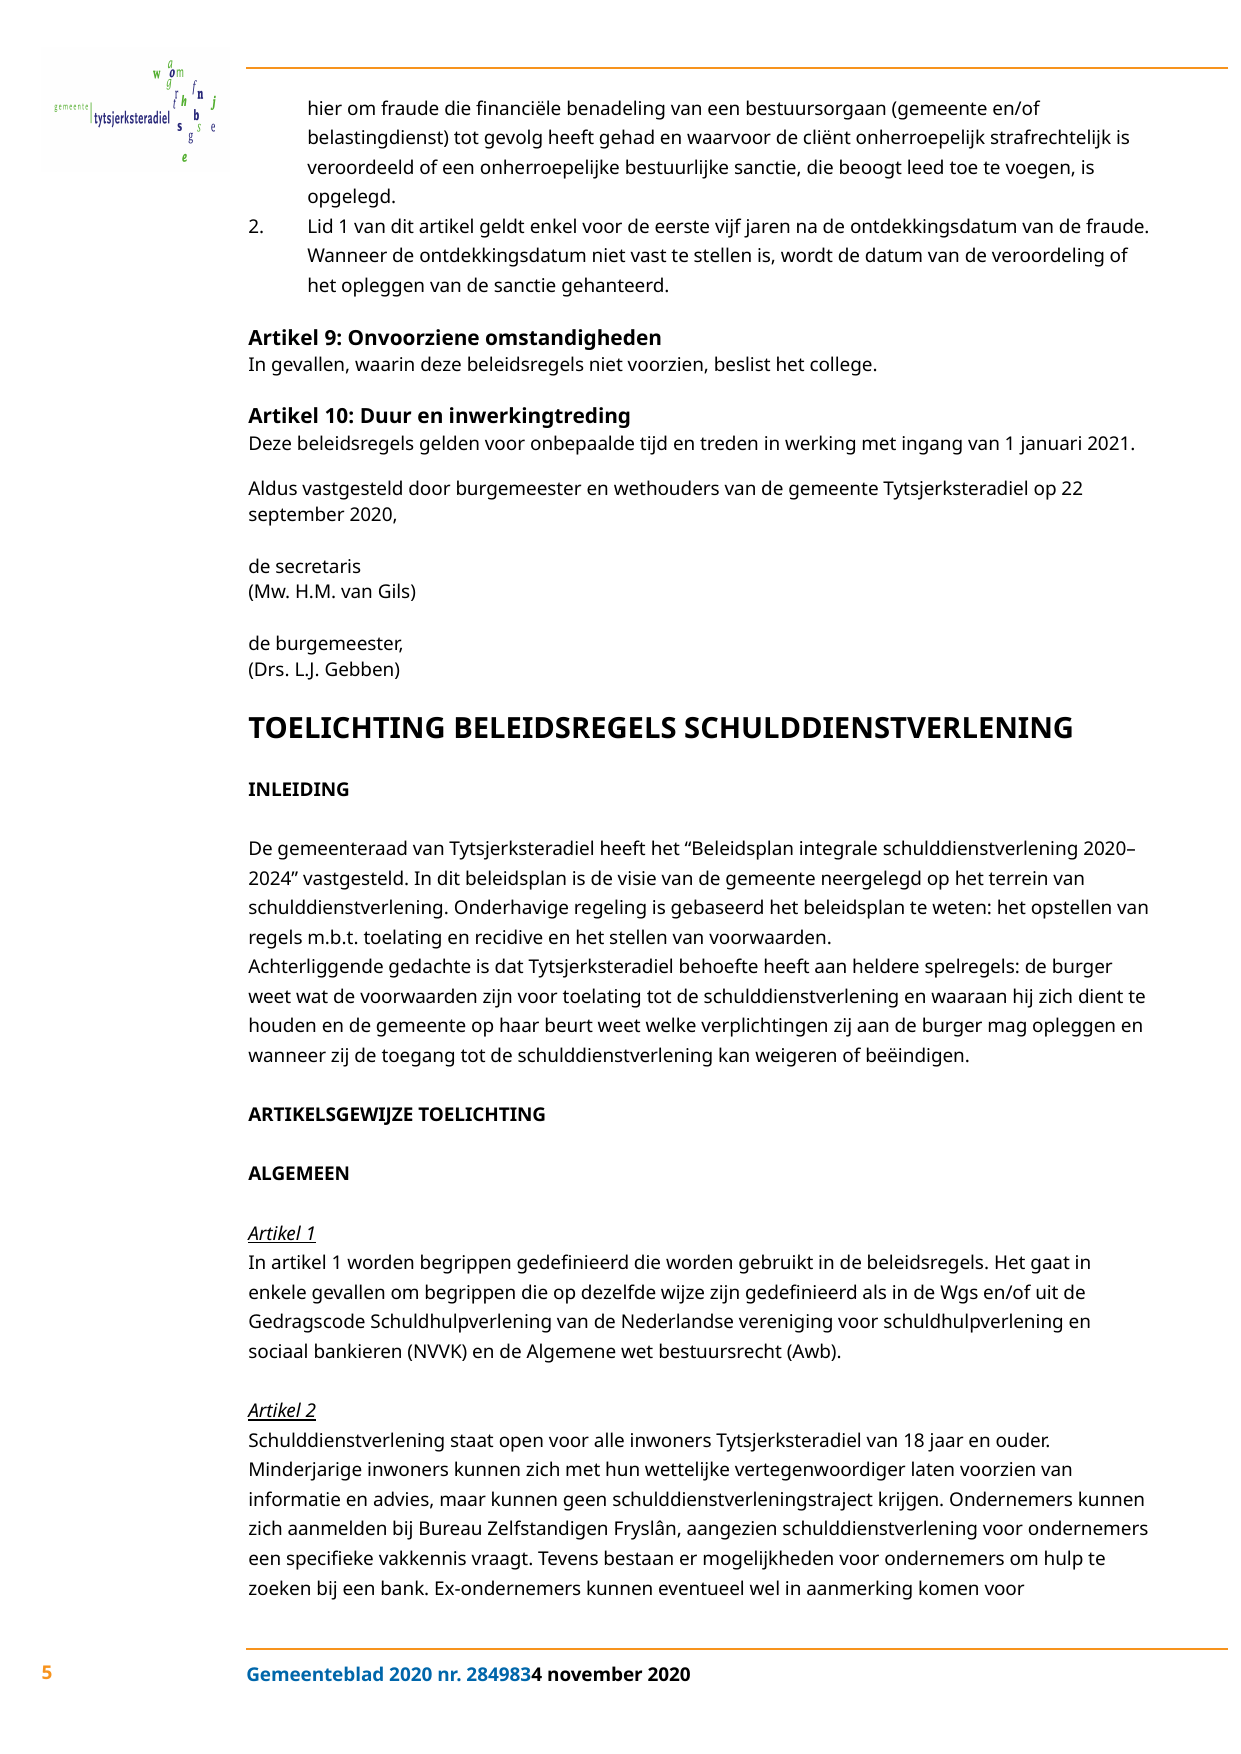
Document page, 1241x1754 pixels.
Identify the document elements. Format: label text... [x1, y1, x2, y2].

text In gevallen, waarin deze beleidsregels niet voorzien, beslist het college. [248, 351, 1152, 377]
list hier om fraude die financiële benadeling van een bestuursorgaan (gemeente en/of belastingdienst) tot gevolg heeft gehad en waarvoor de cliënt onherroepelijk strafrechtelijk is veroordeeld of een onherroepelijke bestuurlijke sanctie, die beoogt leed toe te voegen, is opgelegd. [248, 95, 1152, 209]
text Deze beleidsregels gelden voor onbepaalde tijd en treden in werking met ingang van 1 januari 2021. [248, 430, 1152, 456]
text Achterliggende gedachte is dat Tytsjerksteradiel behoefte heeft aan heldere spelregels: de burger weet wat de voorwaarden zijn voor toelating tot de schulddienstverlening en waaraan hij zich dient te houden en de gemeente op haar beurt weet welke verplichtingen zij aan de burger mag opleggen en wanneer zij de toegang tot de schulddienstverlening kan weigeren of beëindigen. [248, 953, 1152, 1068]
list Lid 1 van dit artikel geldt enkel voor de eerste vijf jaren na de ontdekkingsdatum van de fraude. Wanneer de ontdekkingsdatum niet vast te stellen is, wordt de datum van de veroordeling of het opleggen van de sanctie gehanteerd. [248, 213, 1152, 298]
text de secretaris [248, 553, 1152, 578]
picture [41, 47, 231, 172]
text de burgemeester, [248, 630, 1152, 656]
text Artikel 9: Onvoorziene omstandigheden [248, 323, 1152, 351]
text ARTIKELSGEWIJZE TOELICHTING [248, 1101, 1152, 1127]
text In artikel 1 worden begrippen gedefinieerd die worden gebruikt in de beleidsregels. Het gaat in enkele gevallen om begrippen die op dezelfde wijze zijn gedefinieerd als in de Wgs en/of uit de Gedragscode Schuldhulpverlening van de Nederlandse vereniging voor schuldhulpverlening en sociaal bankieren (NVVK) en de Algemene wet bestuursrecht (Awb). [248, 1249, 1152, 1364]
text Artikel 1 [248, 1220, 1152, 1246]
text TOELICHTING BELEIDSREGELS SCHULDDIENSTVERLENING [248, 707, 1152, 747]
text Aldus vastgesteld door burgemeester en wethouders van de gemeente Tytsjerksteradiel op 22 september 2020, [248, 476, 1152, 527]
text De gemeenteraad van Tytsjerksteradiel heeft het “Beleidsplan integrale schulddienstverlening 2020–2024” vastgesteld. In dit beleidsplan is de visie van de gemeente neergelegd op het terrein van schulddienstverlening. Onderhavige regeling is gebaseerd het beleidsplan te weten: het opstellen van regels m.b.t. toelating en recidive en het stellen van voorwaarden. [248, 835, 1152, 950]
text (Drs. L.J. Gebben) [248, 656, 1152, 681]
text INLEIDING [248, 776, 1152, 802]
text Schulddienstverlening staat open voor alle inwoners Tytsjerksteradiel van 18 jaar en ouder. Minderjarige inwoners kunnen zich met hun wettelijke vertegenwoordiger laten voorzien van informatie en advies, maar kunnen geen schulddienstverleningstraject krijgen. Ondernemers kunnen zich aanmelden bij Bureau Zelfstandigen Fryslân, aangezien schulddienstverlening voor ondernemers een specifieke vakkennis vraagt. Tevens bestaan er mogelijkheden voor ondernemers om hulp te zoeken bij een bank. Ex-ondernemers kunnen eventueel wel in aanmerking komen voor [248, 1427, 1152, 1601]
text (Mw. H.M. van Gils) [248, 578, 1152, 604]
text Artikel 2 [248, 1397, 1152, 1423]
text ALGEMEEN [248, 1161, 1152, 1186]
text Artikel 10: Duur en inwerkingtreding [248, 402, 1152, 430]
